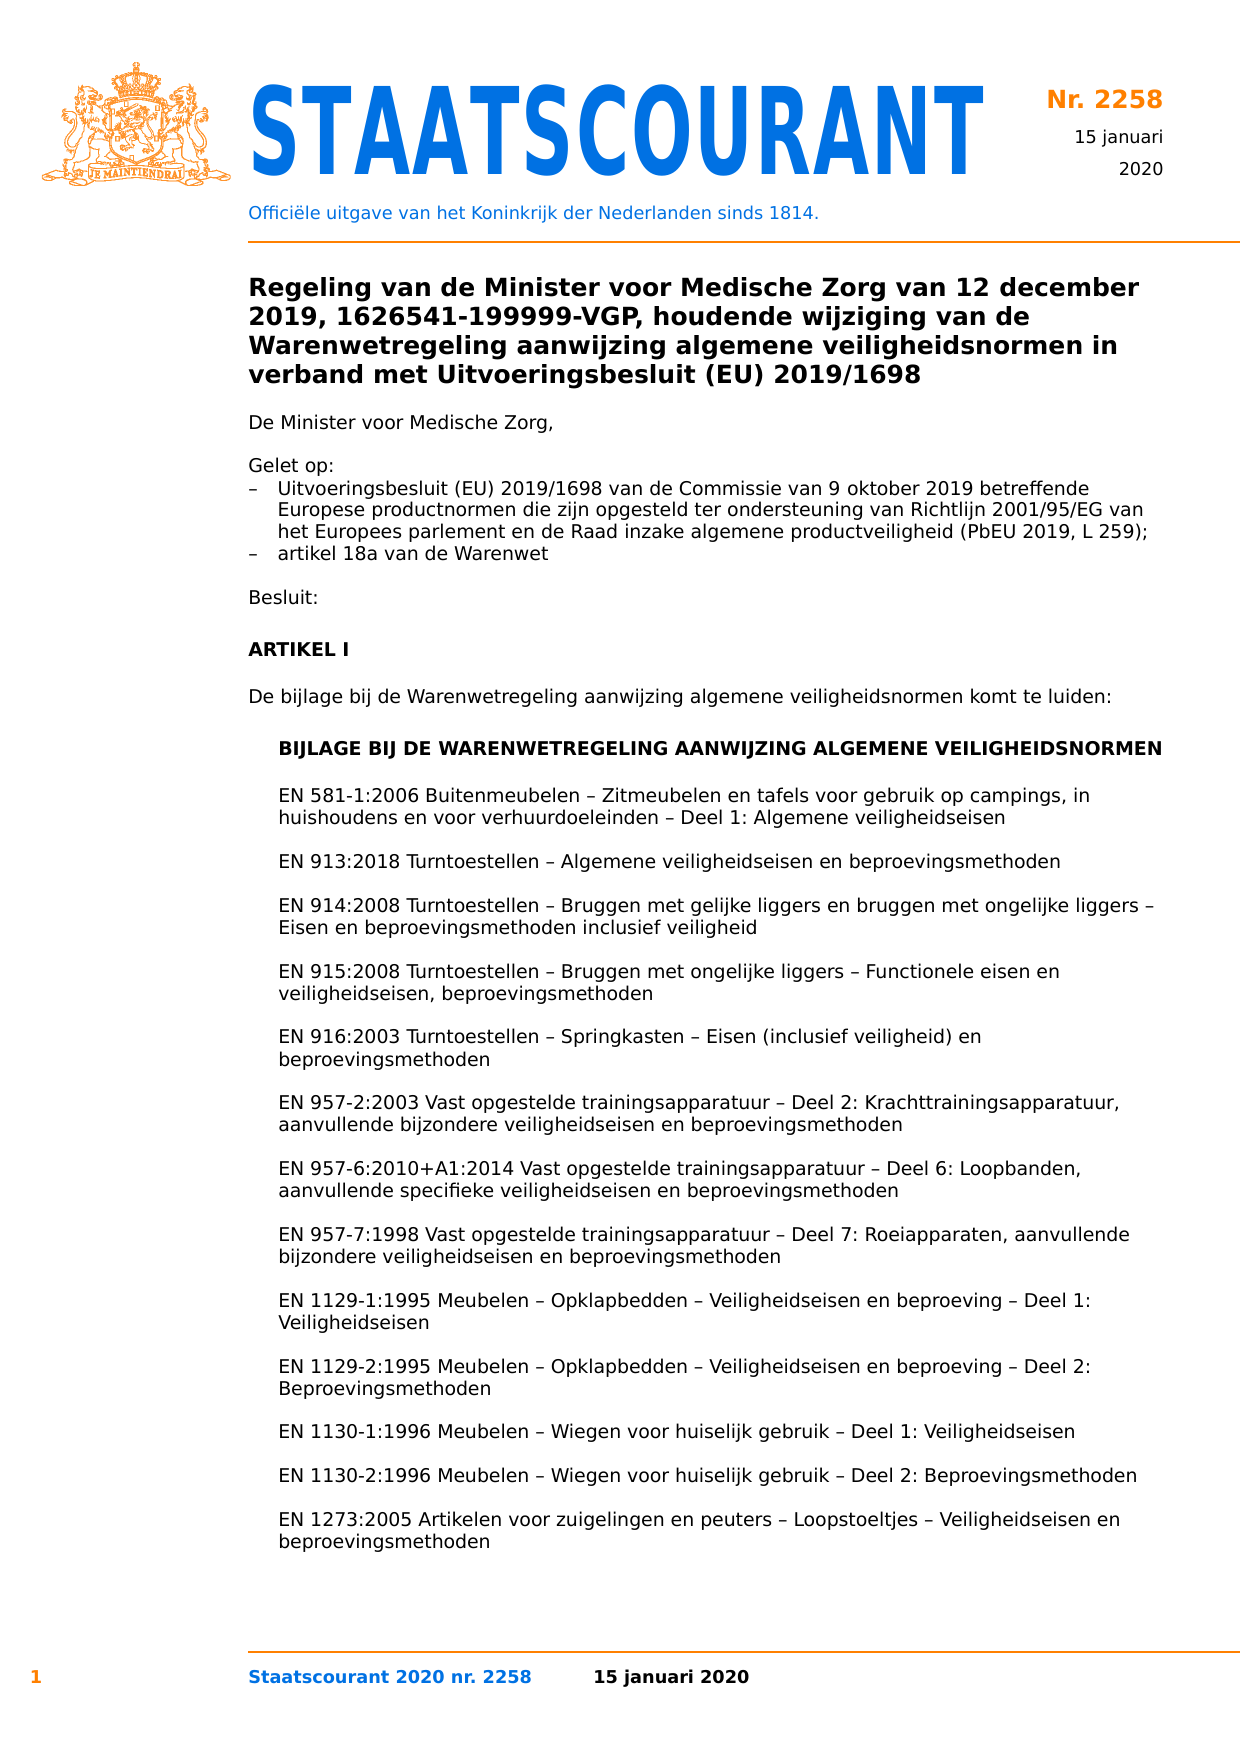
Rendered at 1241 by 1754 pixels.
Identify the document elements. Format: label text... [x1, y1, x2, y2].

text EN 957-6:2010+A1:2014 Vast opgestelde trainingsapparatuur – Deel 6: Loopbanden, aanvullende specifieke veiligheidseisen en beproevingsmethoden [278, 1158, 1163, 1202]
table_header STAATSCOURANT [248, 62, 998, 203]
text EN 581-1:2006 Buitenmeubelen – Zitmeubelen en tafels voor gebruik op campings, in huishoudens en voor verhuurdoeleinden – Deel 1: Algemene veiligheidseisen [278, 785, 1163, 829]
subtitle ARTIKEL I [248, 639, 1163, 661]
text – Uitvoeringsbesluit (EU) 2019/1698 van de Commissie van 9 oktober 2019 betreffende Europese productnormen die zijn opgesteld ter ondersteuning van Richtlijn 2001/95/EG van het Europees parlement en de Raad inzake algemene productveiligheid (PbEU 2019, L 259); [248, 477, 1163, 543]
text – artikel 18a van de Warenwet [248, 543, 1163, 565]
text Gelet op: [248, 455, 1163, 477]
table_cell Officiële uitgave van het Koninkrijk der Nederlanden sinds 1814. [248, 203, 1240, 241]
text EN 1129-2:1995 Meubelen – Opklapbedden – Veiligheidseisen en beproeving – Deel 2: Beproevingsmethoden [278, 1356, 1163, 1399]
text EN 914:2008 Turntoestellen – Bruggen met gelijke liggers en bruggen met ongelijke liggers – Eisen en beproevingsmethoden inclusief veiligheid [278, 895, 1163, 939]
table_cell 15 januari [998, 121, 1240, 153]
text De Minister voor Medische Zorg, [248, 412, 1163, 433]
table_header [25, 62, 248, 241]
text EN 957-7:1998 Vast opgestelde trainingsapparatuur – Deel 7: Roeiapparaten, aanvullende bijzondere veiligheidseisen en beproevingsmethoden [278, 1224, 1163, 1268]
subtitle Regeling van de Minister voor Medische Zorg van 12 december 2019, 1626541-199999-VGP, houdende wijziging van de Warenwetregeling aanwijzing algemene veiligheidsnormen in verband met Uitvoeringsbesluit (EU) 2019/1698 [248, 273, 1163, 390]
text EN 915:2008 Turntoestellen – Bruggen met ongelijke liggers – Functionele eisen en veiligheidseisen, beproevingsmethoden [278, 961, 1163, 1004]
table_cell 2020 [998, 153, 1240, 203]
text De bijlage bij de Warenwetregeling aanwijzing algemene veiligheidsnormen komt te luiden: [248, 686, 1163, 708]
picture [41, 62, 231, 186]
text EN 1129-1:1995 Meubelen – Opklapbedden – Veiligheidseisen en beproeving – Deel 1: Veiligheidseisen [278, 1290, 1163, 1334]
subtitle BIJLAGE BIJ DE WARENWETREGELING AANWIJZING ALGEMENE VEILIGHEIDSNORMEN [278, 738, 1163, 760]
text EN 1273:2005 Artikelen voor zuigelingen en peuters – Loopstoeltjes – Veiligheidseisen en beproevingsmethoden [278, 1509, 1163, 1553]
text EN 1130-1:1996 Meubelen – Wiegen voor huiselijk gebruik – Deel 1: Veiligheidseisen [278, 1421, 1163, 1443]
text EN 916:2003 Turntoestellen – Springkasten – Eisen (inclusief veiligheid) en beproevingsmethoden [278, 1026, 1163, 1070]
text EN 957-2:2003 Vast opgestelde trainingsapparatuur – Deel 2: Krachttrainingsapparatuur, aanvullende bijzondere veiligheidseisen en beproevingsmethoden [278, 1092, 1163, 1136]
text Besluit: [248, 587, 1163, 609]
table_header Nr. 2258 [998, 62, 1240, 121]
text EN 913:2018 Turntoestellen – Algemene veiligheidseisen en beproevingsmethoden [278, 851, 1163, 873]
text EN 1130-2:1996 Meubelen – Wiegen voor huiselijk gebruik – Deel 2: Beproevingsmethoden [278, 1465, 1163, 1487]
